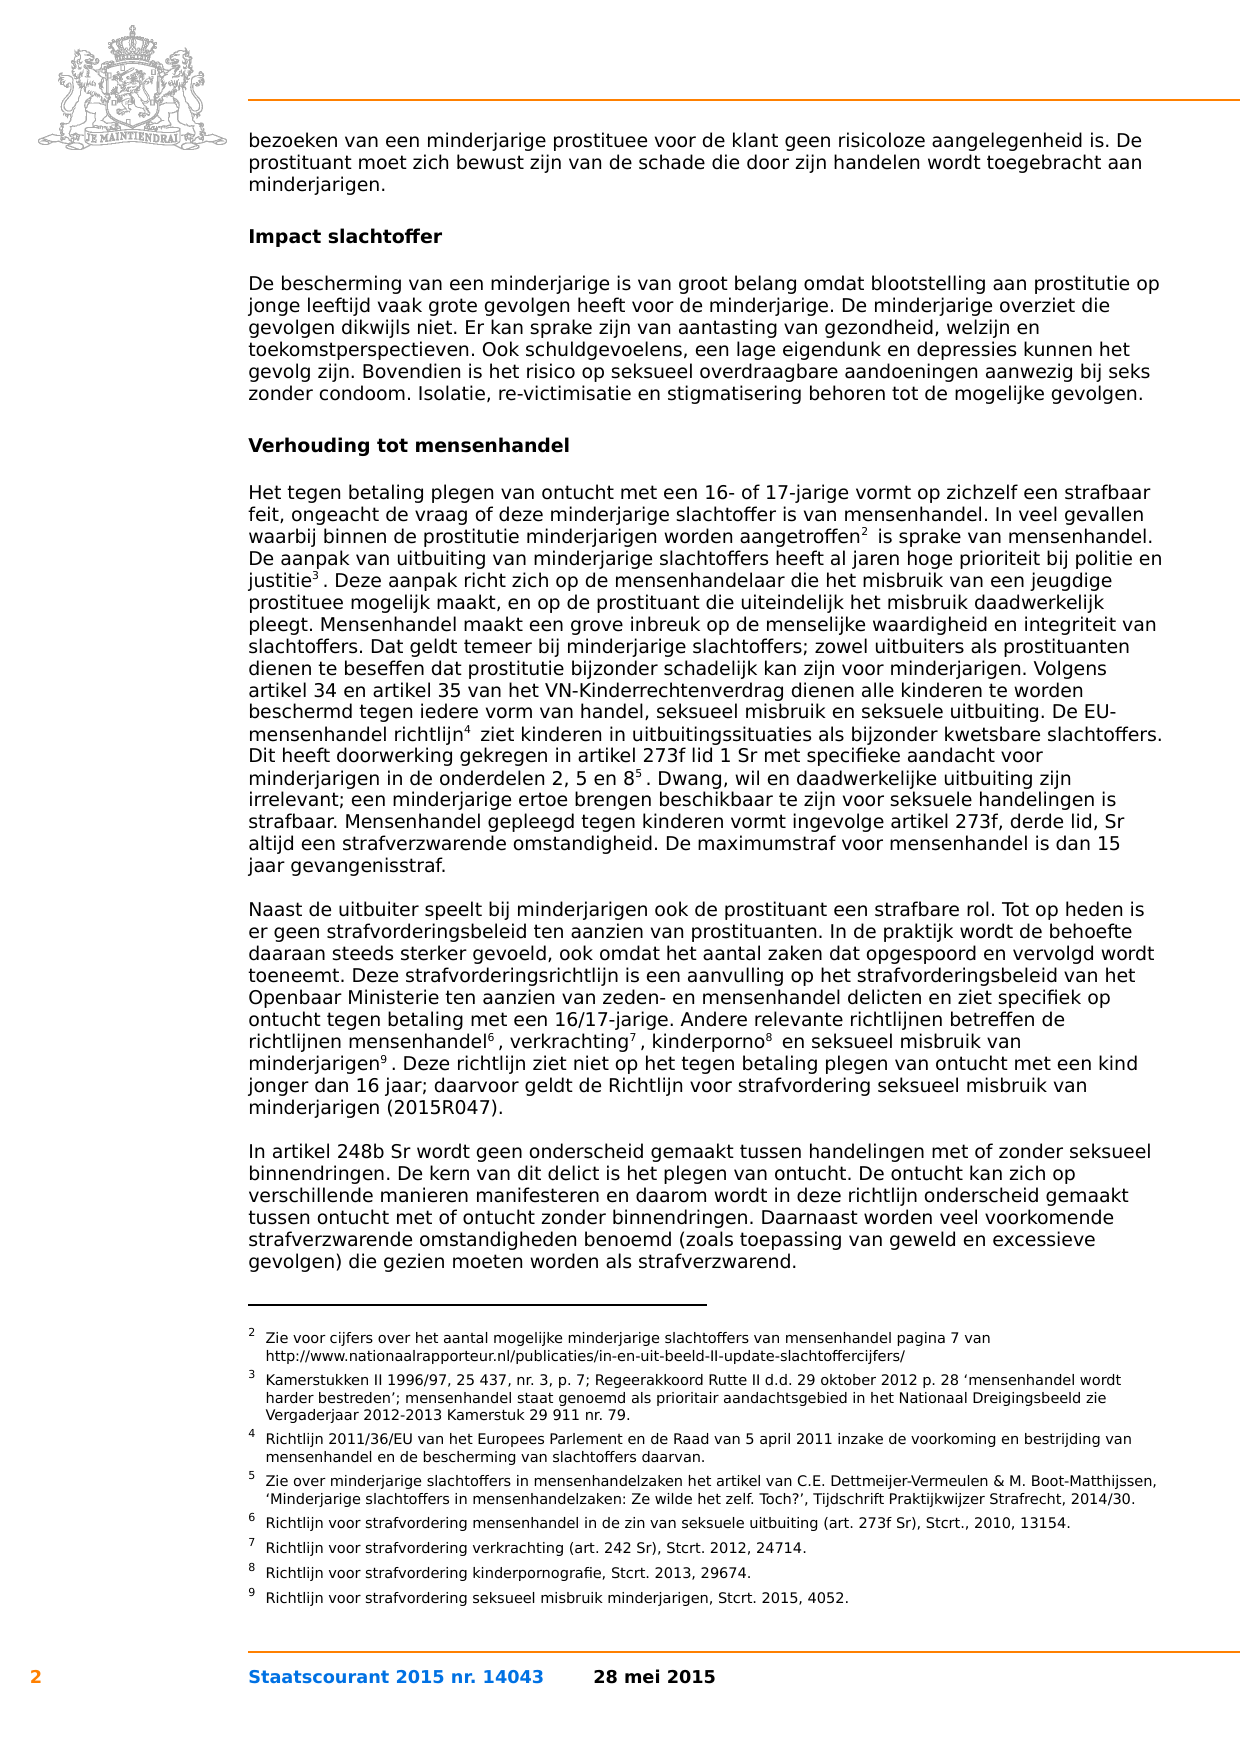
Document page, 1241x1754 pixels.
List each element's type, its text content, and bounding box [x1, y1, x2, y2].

text Richtlijn voor strafvordering mensenhandel in de zin van seksuele uitbuiting (art. 273f Sr), Stcrt., 2010, 13154. [248, 1511, 1163, 1533]
subtitle Verhouding tot mensenhandel [248, 435, 1163, 457]
text Zie over minderjarige slachtoffers in mensenhandelzaken het artikel van C.E. Dettmeijer-Vermeulen & M. Boot-Matthijssen, ‘Minderjarige slachtoffers in mensenhandelzaken: Ze wilde het zelf. Toch?’, Tijdschrift Praktijkwijzer Strafrecht, 2014/30. [248, 1469, 1163, 1508]
text Richtlijn voor strafvordering verkrachting (art. 242 Sr), Stcrt. 2012, 24714. [248, 1536, 1163, 1558]
text Richtlijn voor strafvordering kinderpornografie, Stcrt. 2013, 29674. [248, 1561, 1163, 1583]
text Richtlijn 2011/36/EU van het Europees Parlement en de Raad van 5 april 2011 inzake de voorkoming en bestrijding van mensenhandel en de bescherming van slachtoffers daarvan. [248, 1427, 1163, 1466]
text bezoeken van een minderjarige prostituee voor de klant geen risicoloze aangelegenheid is. De prostituant moet zich bewust zijn van de schade die door zijn handelen wordt toegebracht aan minderjarigen. [248, 130, 1163, 196]
text Naast de uitbuiter speelt bij minderjarigen ook de prostituant een strafbare rol. Tot op heden is er geen strafvorderingsbeleid ten aanzien van prostituanten. In de praktijk wordt de behoefte daaraan steeds sterker gevoeld, ook omdat het aantal zaken dat opgespoord en vervolgd wordt toeneemt. Deze strafvorderingsrichtlijn is een aanvulling op het strafvorderingsbeleid van het Openbaar Ministerie ten aanzien van zeden- en mensenhandel delicten en ziet specifiek op ontucht tegen betaling met een 16/17-jarige. Andere relevante richtlijnen betreffen de richtlijnen mensenhandel, verkrachting, kinderporno en seksueel misbruik van minderjarigen. Deze richtlijn ziet niet op het tegen betaling plegen van ontucht met een kind jonger dan 16 jaar; daarvoor geldt de Richtlijn voor strafvordering seksueel misbruik van minderjarigen (2015R047). [248, 899, 1163, 1119]
text In artikel 248b Sr wordt geen onderscheid gemaakt tussen handelingen met of zonder seksueel binnendringen. De kern van dit delict is het plegen van ontucht. De ontucht kan zich op verschillende manieren manifesteren en daarom wordt in deze richtlijn onderscheid gemaakt tussen ontucht met of ontucht zonder binnendringen. Daarnaast worden veel voorkomende strafverzwarende omstandigheden benoemd (zoals toepassing van geweld en excessieve gevolgen) die gezien moeten worden als strafverzwarend. [248, 1141, 1163, 1273]
subtitle Impact slachtoffer [248, 226, 1163, 248]
text Kamerstukken II 1996/97, 25 437, nr. 3, p. 7; Regeerakkoord Rutte II d.d. 29 oktober 2012 p. 28 ‘mensenhandel wordt harder bestreden’; mensenhandel staat genoemd als prioritair aandachtsgebied in het Nationaal Dreigingsbeeld zie Vergaderjaar 2012-2013 Kamerstuk 29 911 nr. 79. [248, 1368, 1163, 1424]
text De bescherming van een minderjarige is van groot belang omdat blootstelling aan prostitutie op jonge leeftijd vaak grote gevolgen heeft voor de minderjarige. De minderjarige overziet die gevolgen dikwijls niet. Er kan sprake zijn van aantasting van gezondheid, welzijn en toekomstperspectieven. Ook schuldgevoelens, een lage eigendunk en depressies kunnen het gevolg zijn. Bovendien is het risico op seksueel overdraagbare aandoeningen aanwezig bij seks zonder condoom. Isolatie, re-victimisatie en stigmatisering behoren tot de mogelijke gevolgen. [248, 273, 1163, 405]
text Het tegen betaling plegen van ontucht met een 16- of 17-jarige vormt op zichzelf een strafbaar feit, ongeacht de vraag of deze minderjarige slachtoffer is van mensenhandel. In veel gevallen waarbij binnen de prostitutie minderjarigen worden aangetroffen is sprake van mensenhandel. De aanpak van uitbuiting van minderjarige slachtoffers heeft al jaren hoge prioriteit bij politie en justitie. Deze aanpak richt zich op de mensenhandelaar die het misbruik van een jeugdige prostituee mogelijk maakt, en op de prostituant die uiteindelijk het misbruik daadwerkelijk pleegt. Mensenhandel maakt een grove inbreuk op de menselijke waardigheid en integriteit van slachtoffers. Dat geldt temeer bij minderjarige slachtoffers; zowel uitbuiters als prostituanten dienen te beseffen dat prostitutie bijzonder schadelijk kan zijn voor minderjarigen. Volgens artikel 34 en artikel 35 van het VN-Kinderrechtenverdrag dienen alle kinderen te worden beschermd tegen iedere vorm van handel, seksueel misbruik en seksuele uitbuiting. De EU-mensenhandel richtlijn ziet kinderen in uitbuitingssituaties als bijzonder kwetsbare slachtoffers. Dit heeft doorwerking gekregen in artikel 273f lid 1 Sr met specifieke aandacht voor minderjarigen in de onderdelen 2, 5 en 8. Dwang, wil en daadwerkelijke uitbuiting zijn irrelevant; een minderjarige ertoe brengen beschikbaar te zijn voor seksuele handelingen is strafbaar. Mensenhandel gepleegd tegen kinderen vormt ingevolge artikel 273f, derde lid, Sr altijd een strafverzwarende omstandigheid. De maximumstraf voor mensenhandel is dan 15 jaar gevangenisstraf. [248, 482, 1163, 877]
picture [38, 25, 227, 150]
text Richtlijn voor strafvordering seksueel misbruik minderjarigen, Stcrt. 2015, 4052. [248, 1586, 1163, 1608]
text Zie voor cijfers over het aantal mogelijke minderjarige slachtoffers van mensenhandel pagina 7 van http://www.nationaalrapporteur.nl/publicaties/in-en-uit-beeld-II-update-slachtoffercijfers/ [248, 1326, 1163, 1365]
